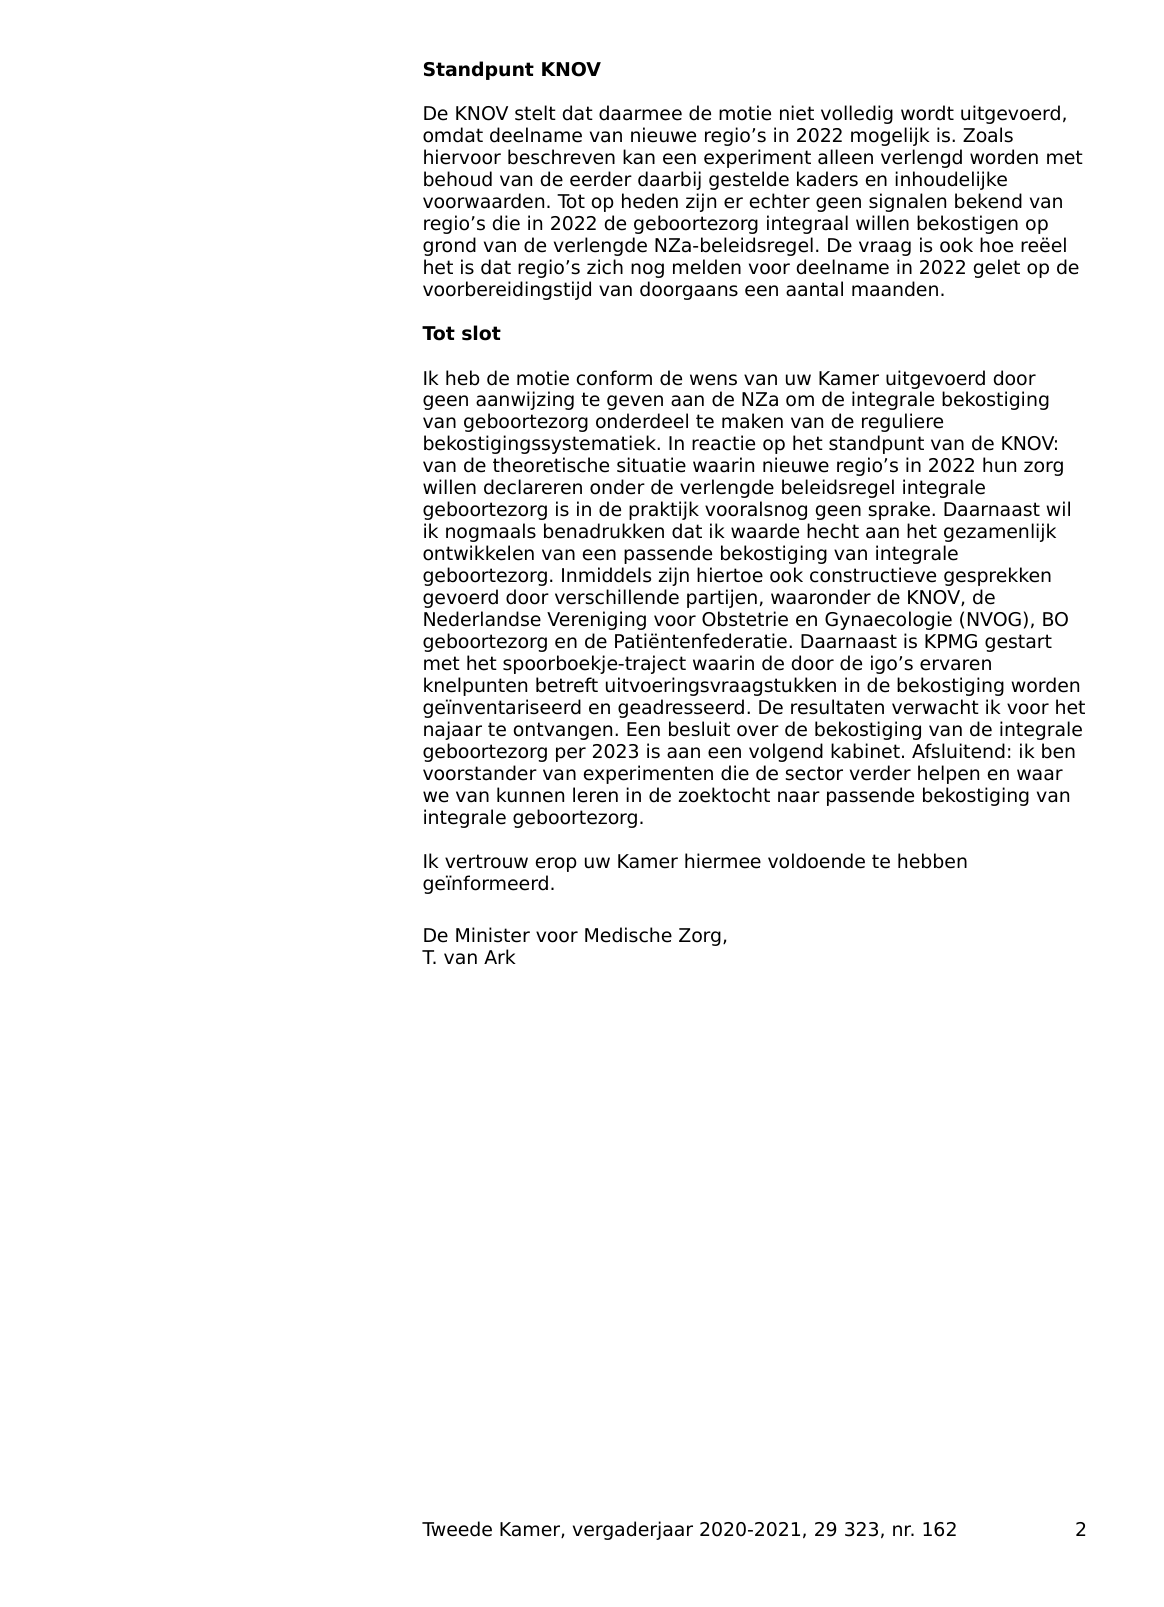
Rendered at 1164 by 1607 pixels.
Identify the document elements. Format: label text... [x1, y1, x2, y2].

subtitle Tot slot [422, 323, 1087, 345]
text Ik vertrouw erop uw Kamer hiermee voldoende te hebben geïnformeerd. [422, 851, 1087, 895]
text De Minister voor Medische Zorg, T. van Ark [422, 925, 1087, 969]
text Ik heb de motie conform de wens van uw Kamer uitgevoerd door geen aanwijzing te geven aan de NZa om de integrale bekostiging van geboortezorg onderdeel te maken van de reguliere bekostigingssystematiek. In reactie op het standpunt van de KNOV: van de theoretische situatie waarin nieuwe regio’s in 2022 hun zorg willen declareren onder de verlengde beleidsregel integrale geboortezorg is in de praktijk vooralsnog geen sprake. Daarnaast wil ik nogmaals benadrukken dat ik waarde hecht aan het gezamenlijk ontwikkelen van een passende bekostiging van integrale geboortezorg. Inmiddels zijn hiertoe ook constructieve gesprekken gevoerd door verschillende partijen, waaronder de KNOV, de Nederlandse Vereniging voor Obstetrie en Gynaecologie (NVOG), BO geboortezorg en de Patiëntenfederatie. Daarnaast is KPMG gestart met het spoorboekje-traject waarin de door de igo’s ervaren knelpunten betreft uitvoeringsvraagstukken in de bekostiging worden geïnventariseerd en geadresseerd. De resultaten verwacht ik voor het najaar te ontvangen. Een besluit over de bekostiging van de integrale geboortezorg per 2023 is aan een volgend kabinet. Afsluitend: ik ben voorstander van experimenten die de sector verder helpen en waar we van kunnen leren in de zoektocht naar passende bekostiging van integrale geboortezorg. [422, 367, 1087, 829]
text De KNOV stelt dat daarmee de motie niet volledig wordt uitgevoerd, omdat deelname van nieuwe regio’s in 2022 mogelijk is. Zoals hiervoor beschreven kan een experiment alleen verlengd worden met behoud van de eerder daarbij gestelde kaders en inhoudelijke voorwaarden. Tot op heden zijn er echter geen signalen bekend van regio’s die in 2022 de geboortezorg integraal willen bekostigen op grond van de verlengde NZa-beleidsregel. De vraag is ook hoe reëel het is dat regio’s zich nog melden voor deelname in 2022 gelet op de voorbereidingstijd van doorgaans een aantal maanden. [422, 103, 1087, 301]
subtitle Standpunt KNOV [422, 59, 1087, 81]
